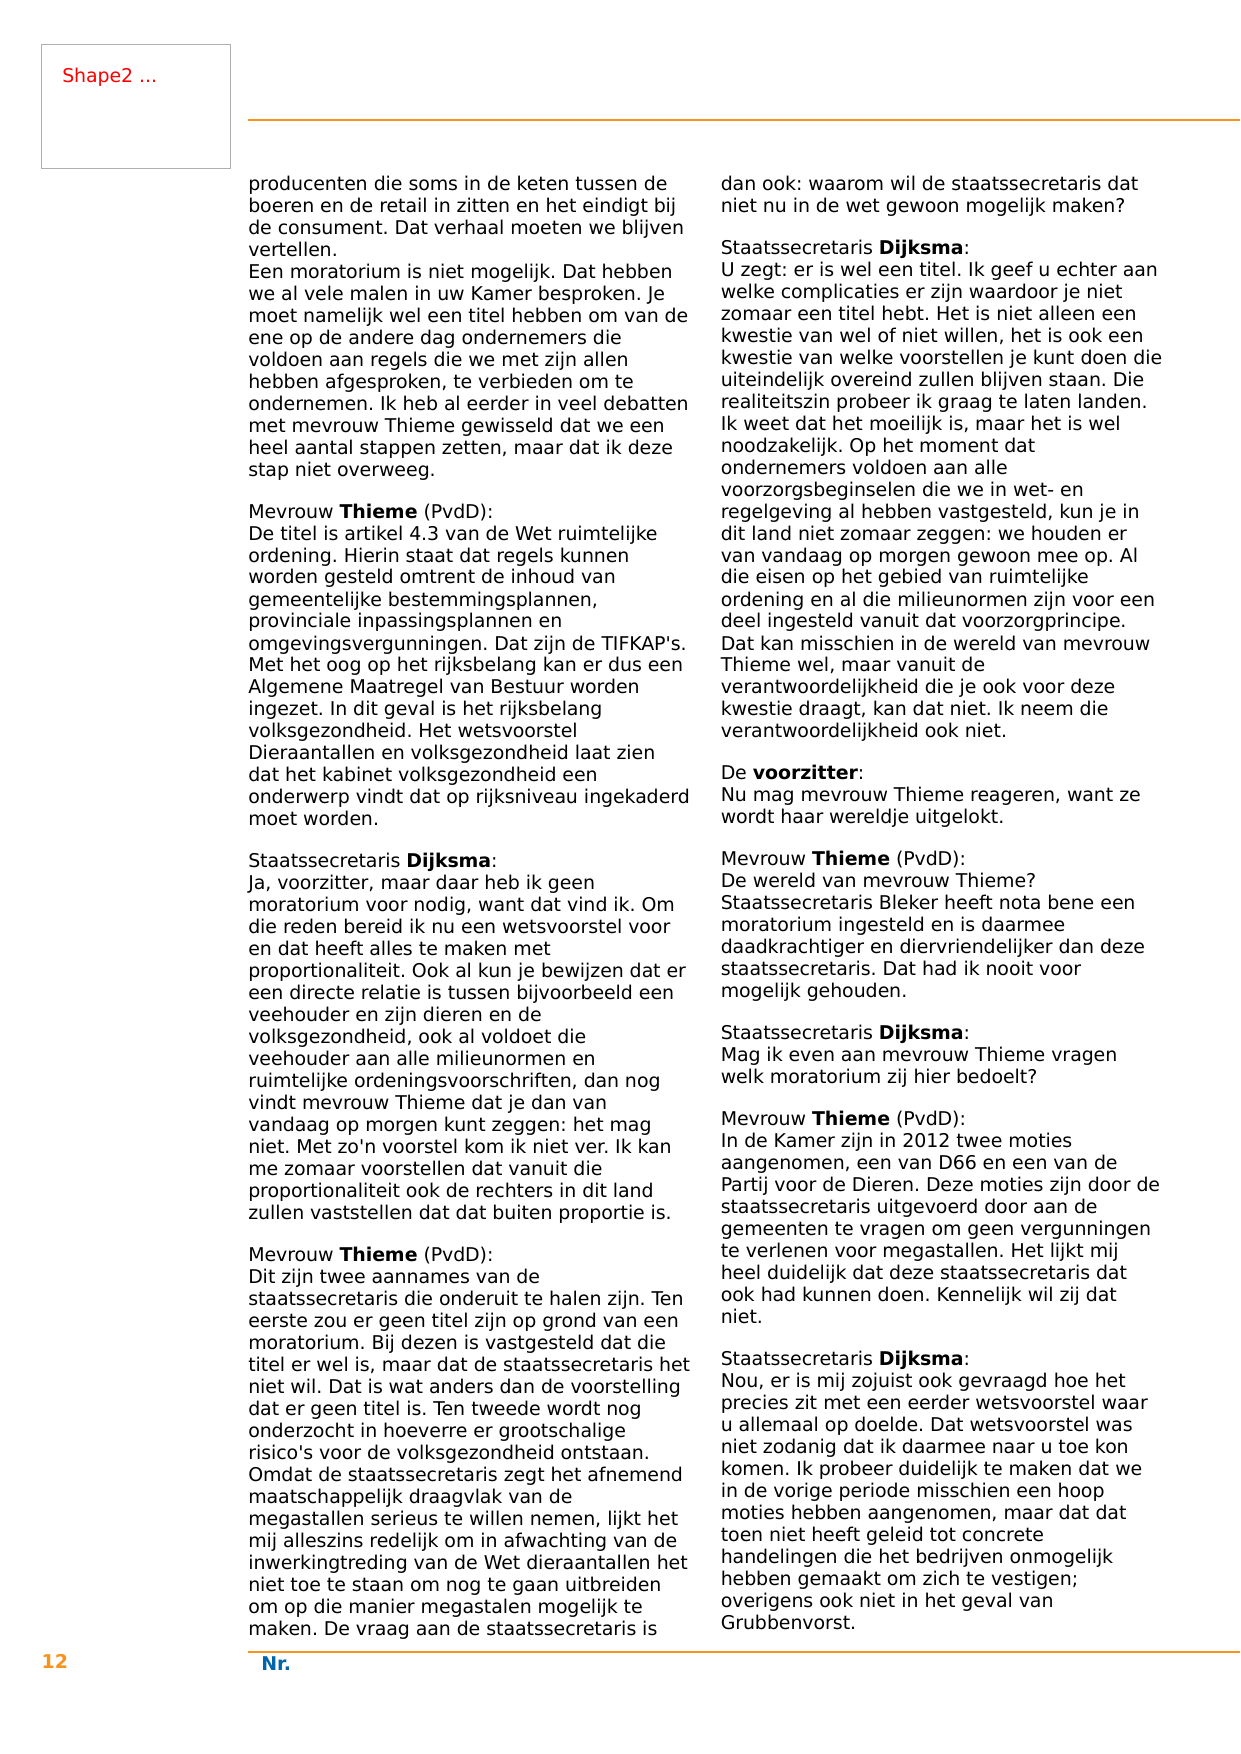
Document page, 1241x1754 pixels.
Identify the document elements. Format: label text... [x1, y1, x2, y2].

text producenten die soms in de keten tussen de boeren en de retail in zitten en het eindigt bij de consument. Dat verhaal moeten we blijven vertellen. [248, 173, 691, 261]
text Dit zijn twee aannames van de staatssecretaris die onderuit te halen zijn. Ten eerste zou er geen titel zijn op grond van een moratorium. Bij dezen is vastgesteld dat die titel er wel is, maar dat de staatssecretaris het niet wil. Dat is wat anders dan de voorstelling dat er geen titel is. Ten tweede wordt nog onderzocht in hoeverre er grootschalige risico's voor de volksgezondheid ontstaan. Omdat de staatssecretaris zegt het afnemend maatschappelijk draagvlak van de megastallen serieus te willen nemen, lijkt het mij alleszins redelijk om in afwachting van de inwerkingtreding van de Wet dieraantallen het niet toe te staan om nog te gaan uitbreiden om op die manier megastalen mogelijk te maken. De vraag aan de staatssecretaris is [248, 1266, 691, 1639]
text dan ook: waarom wil de staatssecretaris dat niet nu in de wet gewoon mogelijk maken? [721, 173, 1163, 217]
text Mevrouw Thieme (PvdD): [248, 1244, 691, 1266]
text De wereld van mevrouw Thieme? Staatssecretaris Bleker heeft nota bene een moratorium ingesteld en is daarmee daadkrachtiger en diervriendelijker dan deze staatssecretaris. Dat had ik nooit voor mogelijk gehouden. [721, 870, 1163, 1002]
text Nu mag mevrouw Thieme reageren, want ze wordt haar wereldje uitgelokt. [721, 784, 1163, 828]
text Een moratorium is niet mogelijk. Dat hebben we al vele malen in uw Kamer besproken. Je moet namelijk wel een titel hebben om van de ene op de andere dag ondernemers die voldoen aan regels die we met zijn allen hebben afgesproken, te verbieden om te ondernemen. Ik heb al eerder in veel debatten met mevrouw Thieme gewisseld dat we een heel aantal stappen zetten, maar dat ik deze stap niet overweeg. [248, 261, 691, 481]
text Staatssecretaris Dijksma: [721, 1022, 1163, 1044]
text In de Kamer zijn in 2012 twee moties aangenomen, een van D66 en een van de Partij voor de Dieren. Deze moties zijn door de staatssecretaris uitgevoerd door aan de gemeenten te vragen om geen vergunningen te verlenen voor megastallen. Het lijkt mij heel duidelijk dat deze staatssecretaris dat ook had kunnen doen. Kennelijk wil zij dat niet. [721, 1130, 1163, 1328]
text Staatssecretaris Dijksma: [721, 1348, 1163, 1370]
text Mevrouw Thieme (PvdD): [721, 848, 1163, 870]
text De titel is artikel 4.3 van de Wet ruimtelijke ordening. Hierin staat dat regels kunnen worden gesteld omtrent de inhoud van gemeentelijke bestemmingsplannen, provinciale inpassingsplannen en omgevingsvergunningen. Dat zijn de TIFKAP's. Met het oog op het rijksbelang kan er dus een Algemene Maatregel van Bestuur worden ingezet. In dit geval is het rijksbelang volksgezondheid. Het wetsvoorstel Dieraantallen en volksgezondheid laat zien dat het kabinet volksgezondheid een onderwerp vindt dat op rijksniveau ingekaderd moet worden. [248, 522, 691, 830]
text U zegt: er is wel een titel. Ik geef u echter aan welke complicaties er zijn waardoor je niet zomaar een titel hebt. Het is niet alleen een kwestie van wel of niet willen, het is ook een kwestie van welke voorstellen je kunt doen die uiteindelijk overeind zullen blijven staan. Die realiteitszin probeer ik graag te laten landen. Ik weet dat het moeilijk is, maar het is wel noodzakelijk. Op het moment dat ondernemers voldoen aan alle voorzorgsbeginselen die we in wet- en regelgeving al hebben vastgesteld, kun je in dit land niet zomaar zeggen: we houden er van vandaag op morgen gewoon mee op. Al die eisen op het gebied van ruimtelijke ordening en al die milieunormen zijn voor een deel ingesteld vanuit dat voorzorgprincipe. Dat kan misschien in de wereld van mevrouw Thieme wel, maar vanuit de verantwoordelijkheid die je ook voor deze kwestie draagt, kan dat niet. Ik neem die verantwoordelijkheid ook niet. [721, 259, 1163, 742]
text Mevrouw Thieme (PvdD): [248, 501, 691, 522]
text Mag ik even aan mevrouw Thieme vragen welk moratorium zij hier bedoelt? [721, 1044, 1163, 1088]
text De voorzitter: [721, 762, 1163, 784]
text Mevrouw Thieme (PvdD): [721, 1108, 1163, 1130]
text Nou, er is mij zojuist ook gevraagd hoe het precies zit met een eerder wetsvoorstel waar u allemaal op doelde. Dat wetsvoorstel was niet zodanig dat ik daarmee naar u toe kon komen. Ik probeer duidelijk te maken dat we in de vorige periode misschien een hoop moties hebben aangenomen, maar dat dat toen niet heeft geleid tot concrete handelingen die het bedrijven onmogelijk hebben gemaakt om zich te vestigen; overigens ook niet in het geval van Grubbenvorst. [721, 1370, 1163, 1633]
text Staatssecretaris Dijksma: [721, 237, 1163, 259]
text Staatssecretaris Dijksma: [248, 850, 691, 872]
text Ja, voorzitter, maar daar heb ik geen moratorium voor nodig, want dat vind ik. Om die reden bereid ik nu een wetsvoorstel voor en dat heeft alles te maken met proportionaliteit. Ook al kun je bewijzen dat er een directe relatie is tussen bijvoorbeeld een veehouder en zijn dieren en de volksgezondheid, ook al voldoet die veehouder aan alle milieunormen en ruimtelijke ordeningsvoorschriften, dan nog vindt mevrouw Thieme dat je dan van vandaag op morgen kunt zeggen: het mag niet. Met zo'n voorstel kom ik niet ver. Ik kan me zomaar voorstellen dat vanuit die proportionaliteit ook de rechters in dit land zullen vaststellen dat dat buiten proportie is. [248, 872, 691, 1224]
